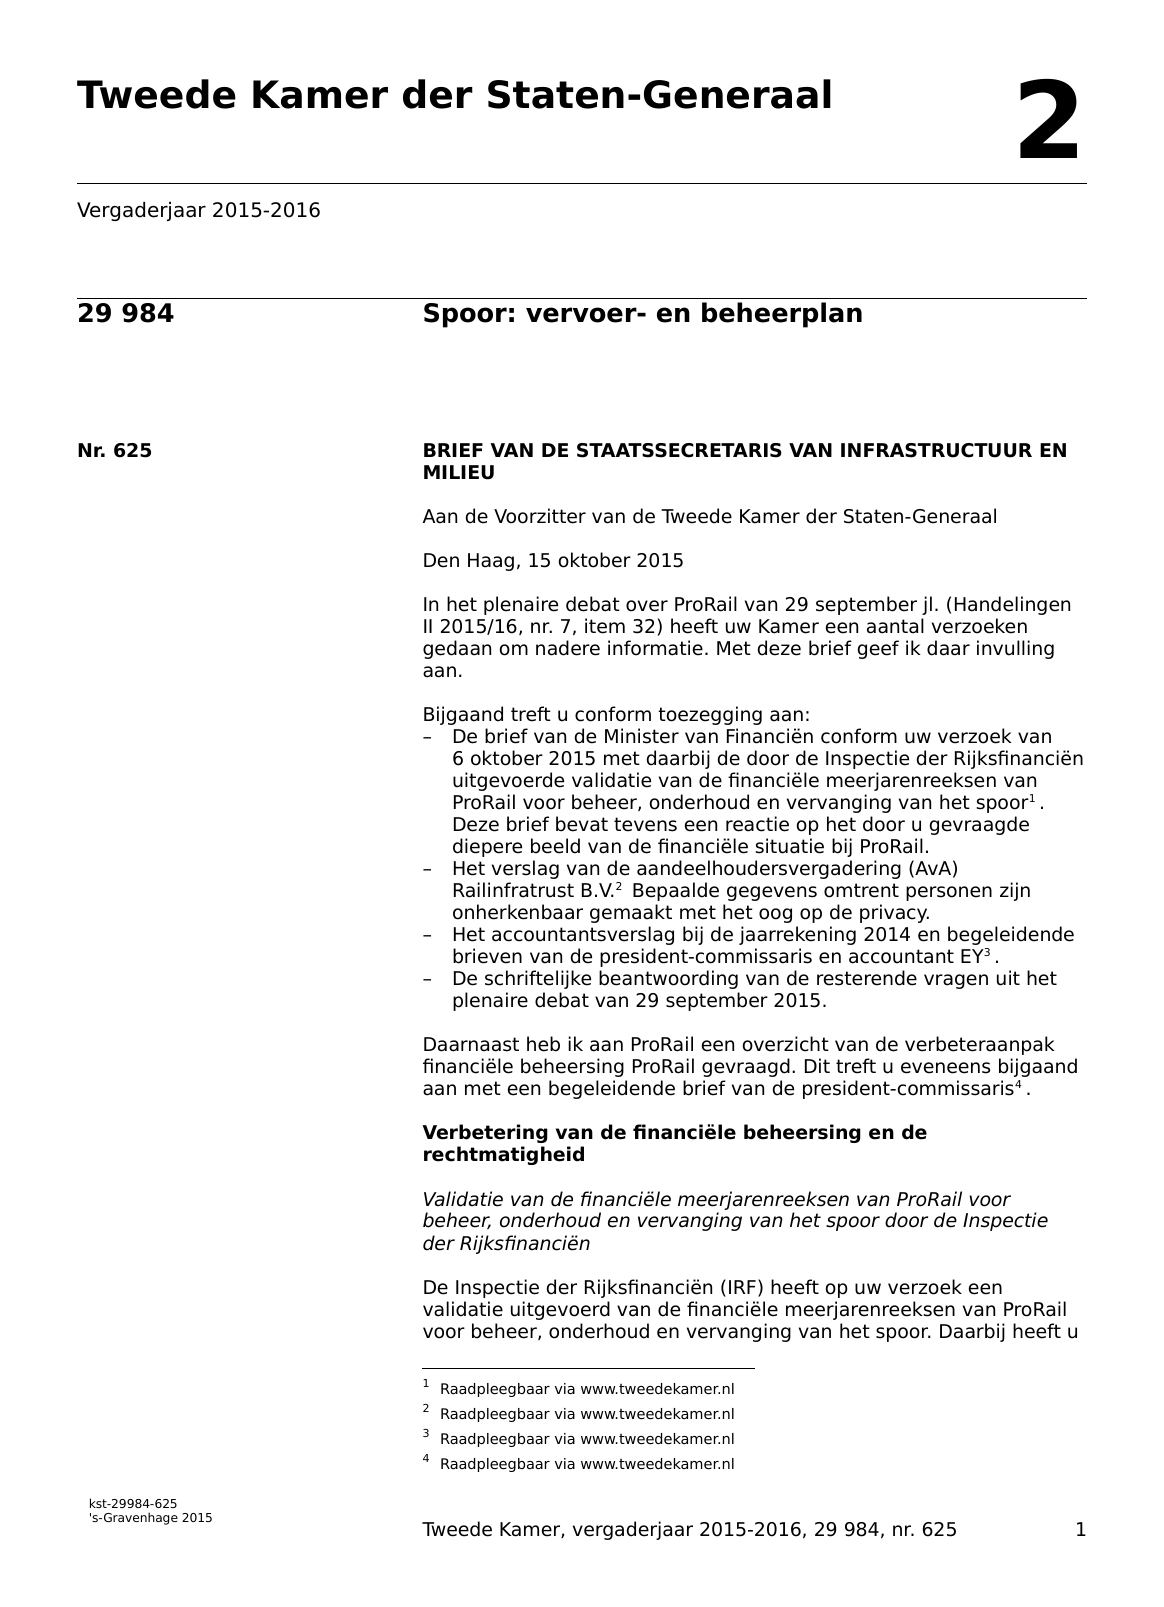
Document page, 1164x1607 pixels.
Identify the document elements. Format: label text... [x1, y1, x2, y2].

subtitle 29 984 Spoor: vervoer- en beheerplan [77, 299, 1087, 329]
text Daarnaast heb ik aan ProRail een overzicht van de verbeteraanpak financiële beheersing ProRail gevraagd. Dit treft u eveneens bijgaand aan met een begeleidende brief van de president-commissaris. [422, 1034, 1087, 1100]
text Bijgaand treft u conform toezegging aan: [422, 704, 1087, 726]
text De Inspectie der Rijksfinanciën (IRF) heeft op uw verzoek een validatie uitgevoerd van de financiële meerjarenreeksen van ProRail voor beheer, onderhoud en vervanging van het spoor. Daarbij heeft u [422, 1277, 1087, 1342]
subtitle Verbetering van de financiële beheersing en de rechtmatigheid [422, 1122, 1087, 1166]
text Raadpleegbaar via www.tweedekamer.nl [422, 1377, 1087, 1399]
text Den Haag, 15 oktober 2015 [422, 550, 1087, 572]
text 's-Gravenhage 2015 [88, 1511, 323, 1525]
subtitle Nr. 625 BRIEF VAN DE STAATSSECRETARIS VAN INFRASTRUCTUUR EN MILIEU [77, 440, 1087, 484]
text Aan de Voorzitter van de Tweede Kamer der Staten-Generaal [422, 506, 1087, 528]
table_cell Vergaderjaar 2015-2016 [77, 184, 1087, 298]
table_header Tweede Kamer der Staten-Generaal [77, 59, 886, 183]
text In het plenaire debat over ProRail van 29 september jl. (Handelingen II 2015/16, nr. 7, item 32) heeft uw Kamer een aantal verzoeken gedaan om nadere informatie. Met deze brief geef ik daar invulling aan. [422, 594, 1087, 682]
text – Het verslag van de aandeelhoudersvergadering (AvA) Railinfratrust B.V. Bepaalde gegevens omtrent personen zijn onherkenbaar gemaakt met het oog op de privacy. [422, 858, 1087, 924]
text – Het accountantsverslag bij de jaarrekening 2014 en begeleidende brieven van de president-commissaris en accountant EY. [422, 924, 1087, 968]
text Raadpleegbaar via www.tweedekamer.nl [422, 1452, 1087, 1474]
text kst-29984-625 [88, 1497, 323, 1511]
text Raadpleegbaar via www.tweedekamer.nl [422, 1427, 1087, 1449]
subtitle Validatie van de financiële meerjarenreeksen van ProRail voor beheer, onderhoud en vervanging van het spoor door de Inspectie der Rijksfinanciën [422, 1188, 1087, 1254]
text Raadpleegbaar via www.tweedekamer.nl [422, 1402, 1087, 1424]
text – De schriftelijke beantwoording van de resterende vragen uit het plenaire debat van 29 september 2015. [422, 968, 1087, 1012]
text – De brief van de Minister van Financiën conform uw verzoek van 6 oktober 2015 met daarbij de door de Inspectie der Rijksfinanciën uitgevoerde validatie van de financiële meerjarenreeksen van ProRail voor beheer, onderhoud en vervanging van het spoor. Deze brief bevat tevens een reactie op het door u gevraagde diepere beeld van de financiële situatie bij ProRail. [422, 726, 1087, 858]
table_header 2 [886, 59, 1087, 183]
